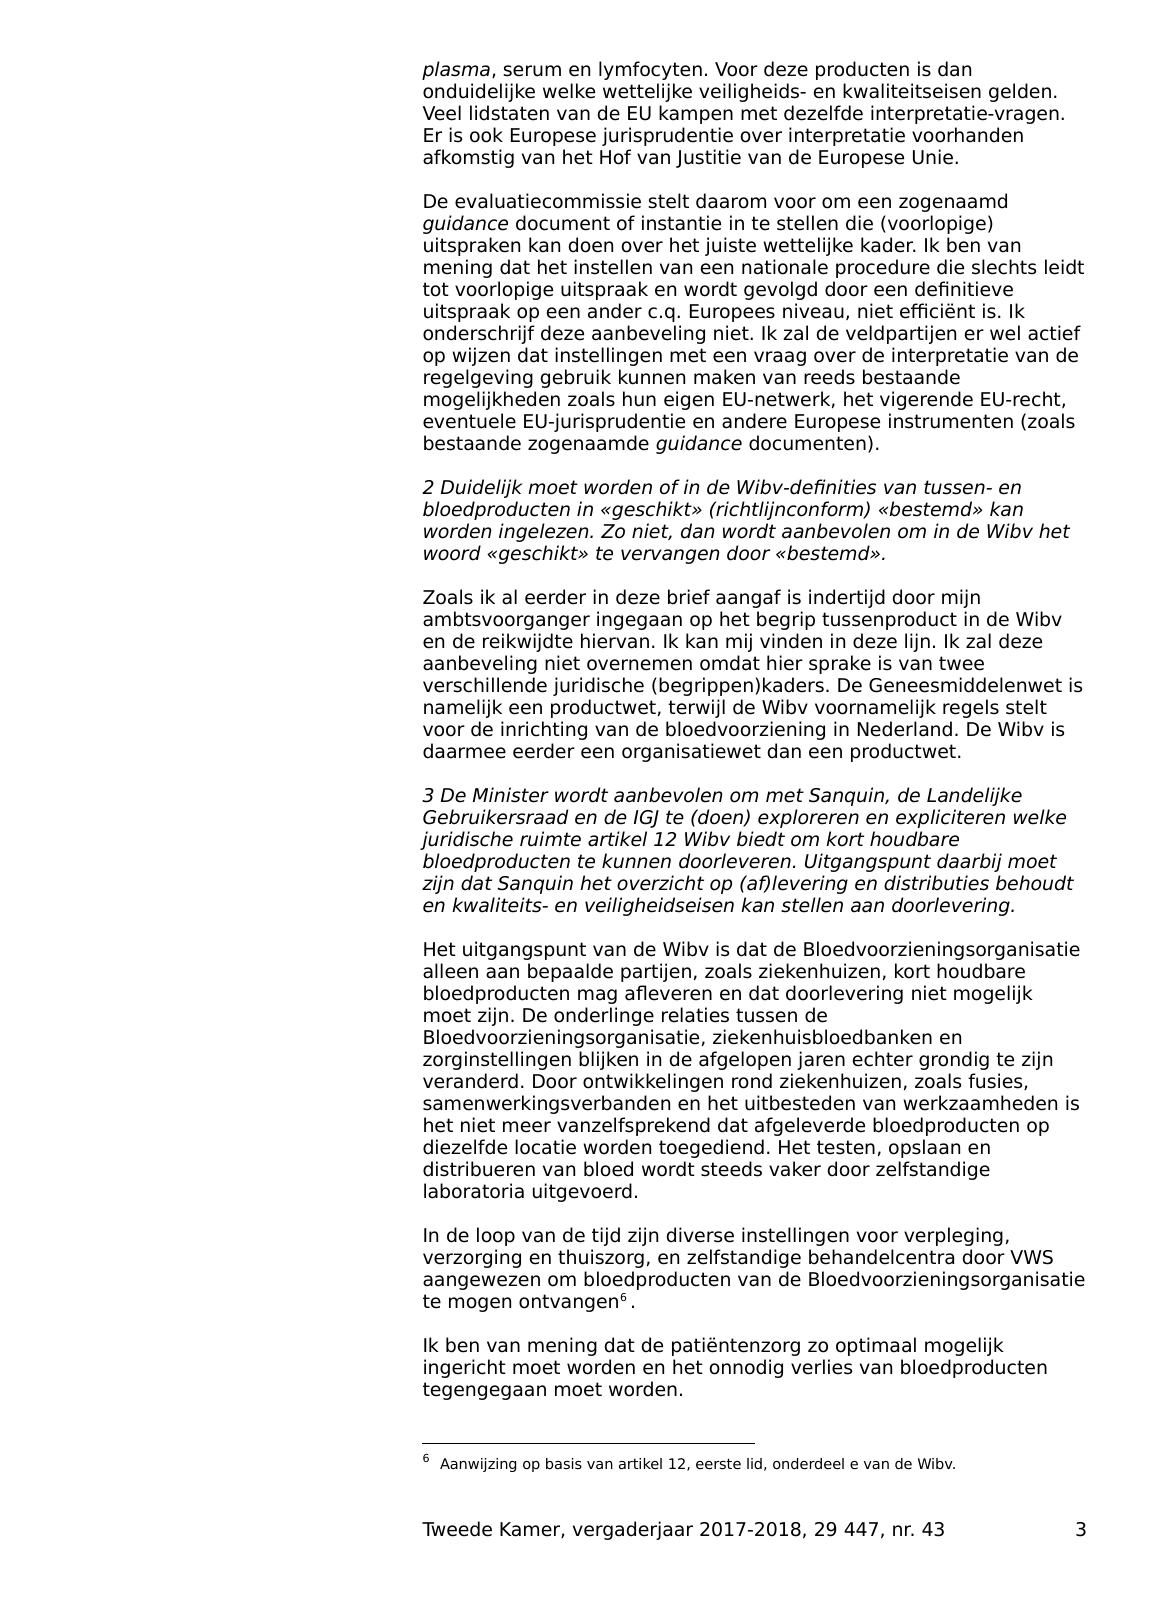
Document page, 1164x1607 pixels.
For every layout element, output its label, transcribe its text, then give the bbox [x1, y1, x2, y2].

text Het uitgangspunt van de Wibv is dat de Bloedvoorzieningsorganisatie alleen aan bepaalde partijen, zoals ziekenhuizen, kort houdbare bloedproducten mag afleveren en dat doorlevering niet mogelijk moet zijn. De onderlinge relaties tussen de Bloedvoorzieningsorganisatie, ziekenhuisbloedbanken en zorginstellingen blijken in de afgelopen jaren echter grondig te zijn veranderd. Door ontwikkelingen rond ziekenhuizen, zoals fusies, samenwerkingsverbanden en het uitbesteden van werkzaamheden is het niet meer vanzelfsprekend dat afgeleverde bloedproducten op diezelfde locatie worden toegediend. Het testen, opslaan en distribueren van bloed wordt steeds vaker door zelfstandige laboratoria uitgevoerd. [422, 939, 1087, 1203]
text plasma, serum en lymfocyten. Voor deze producten is dan onduidelijke welke wettelijke veiligheids- en kwaliteitseisen gelden. Veel lidstaten van de EU kampen met dezelfde interpretatie-vragen. Er is ook Europese jurisprudentie over interpretatie voorhanden afkomstig van het Hof van Justitie van de Europese Unie. [422, 59, 1087, 169]
subtitle 2 Duidelijk moet worden of in de Wibv-definities van tussen- en bloedproducten in «geschikt» (richtlijnconform) «bestemd» kan worden ingelezen. Zo niet, dan wordt aanbevolen om in de Wibv het woord «geschikt» te vervangen door «bestemd». [422, 477, 1087, 565]
text Aanwijzing op basis van artikel 12, eerste lid, onderdeel e van de Wibv. [422, 1452, 1087, 1474]
subtitle 3 De Minister wordt aanbevolen om met Sanquin, de Landelijke Gebruikersraad en de IGJ te (doen) exploreren en expliciteren welke juridische ruimte artikel 12 Wibv biedt om kort houdbare bloedproducten te kunnen doorleveren. Uitgangspunt daarbij moet zijn dat Sanquin het overzicht op (af)levering en distributies behoudt en kwaliteits- en veiligheidseisen kan stellen aan doorlevering. [422, 785, 1087, 917]
text Ik ben van mening dat de patiëntenzorg zo optimaal mogelijk ingericht moet worden en het onnodig verlies van bloedproducten tegengegaan moet worden. [422, 1335, 1087, 1401]
text In de loop van de tijd zijn diverse instellingen voor verpleging, verzorging en thuiszorg, en zelfstandige behandelcentra door VWS aangewezen om bloedproducten van de Bloedvoorzieningsorganisatie te mogen ontvangen. [422, 1225, 1087, 1313]
text De evaluatiecommissie stelt daarom voor om een zogenaamd guidance document of instantie in te stellen die (voorlopige) uitspraken kan doen over het juiste wettelijke kader. Ik ben van mening dat het instellen van een nationale procedure die slechts leidt tot voorlopige uitspraak en wordt gevolgd door een definitieve uitspraak op een ander c.q. Europees niveau, niet efficiënt is. Ik onderschrijf deze aanbeveling niet. Ik zal de veldpartijen er wel actief op wijzen dat instellingen met een vraag over de interpretatie van de regelgeving gebruik kunnen maken van reeds bestaande mogelijkheden zoals hun eigen EU-netwerk, het vigerende EU-recht, eventuele EU-jurisprudentie en andere Europese instrumenten (zoals bestaande zogenaamde guidance documenten). [422, 191, 1087, 455]
text Zoals ik al eerder in deze brief aangaf is indertijd door mijn ambtsvoorganger ingegaan op het begrip tussenproduct in de Wibv en de reikwijdte hiervan. Ik kan mij vinden in deze lijn. Ik zal deze aanbeveling niet overnemen omdat hier sprake is van twee verschillende juridische (begrippen)kaders. De Geneesmiddelenwet is namelijk een productwet, terwijl de Wibv voornamelijk regels stelt voor de inrichting van de bloedvoorziening in Nederland. De Wibv is daarmee eerder een organisatiewet dan een productwet. [422, 587, 1087, 763]
